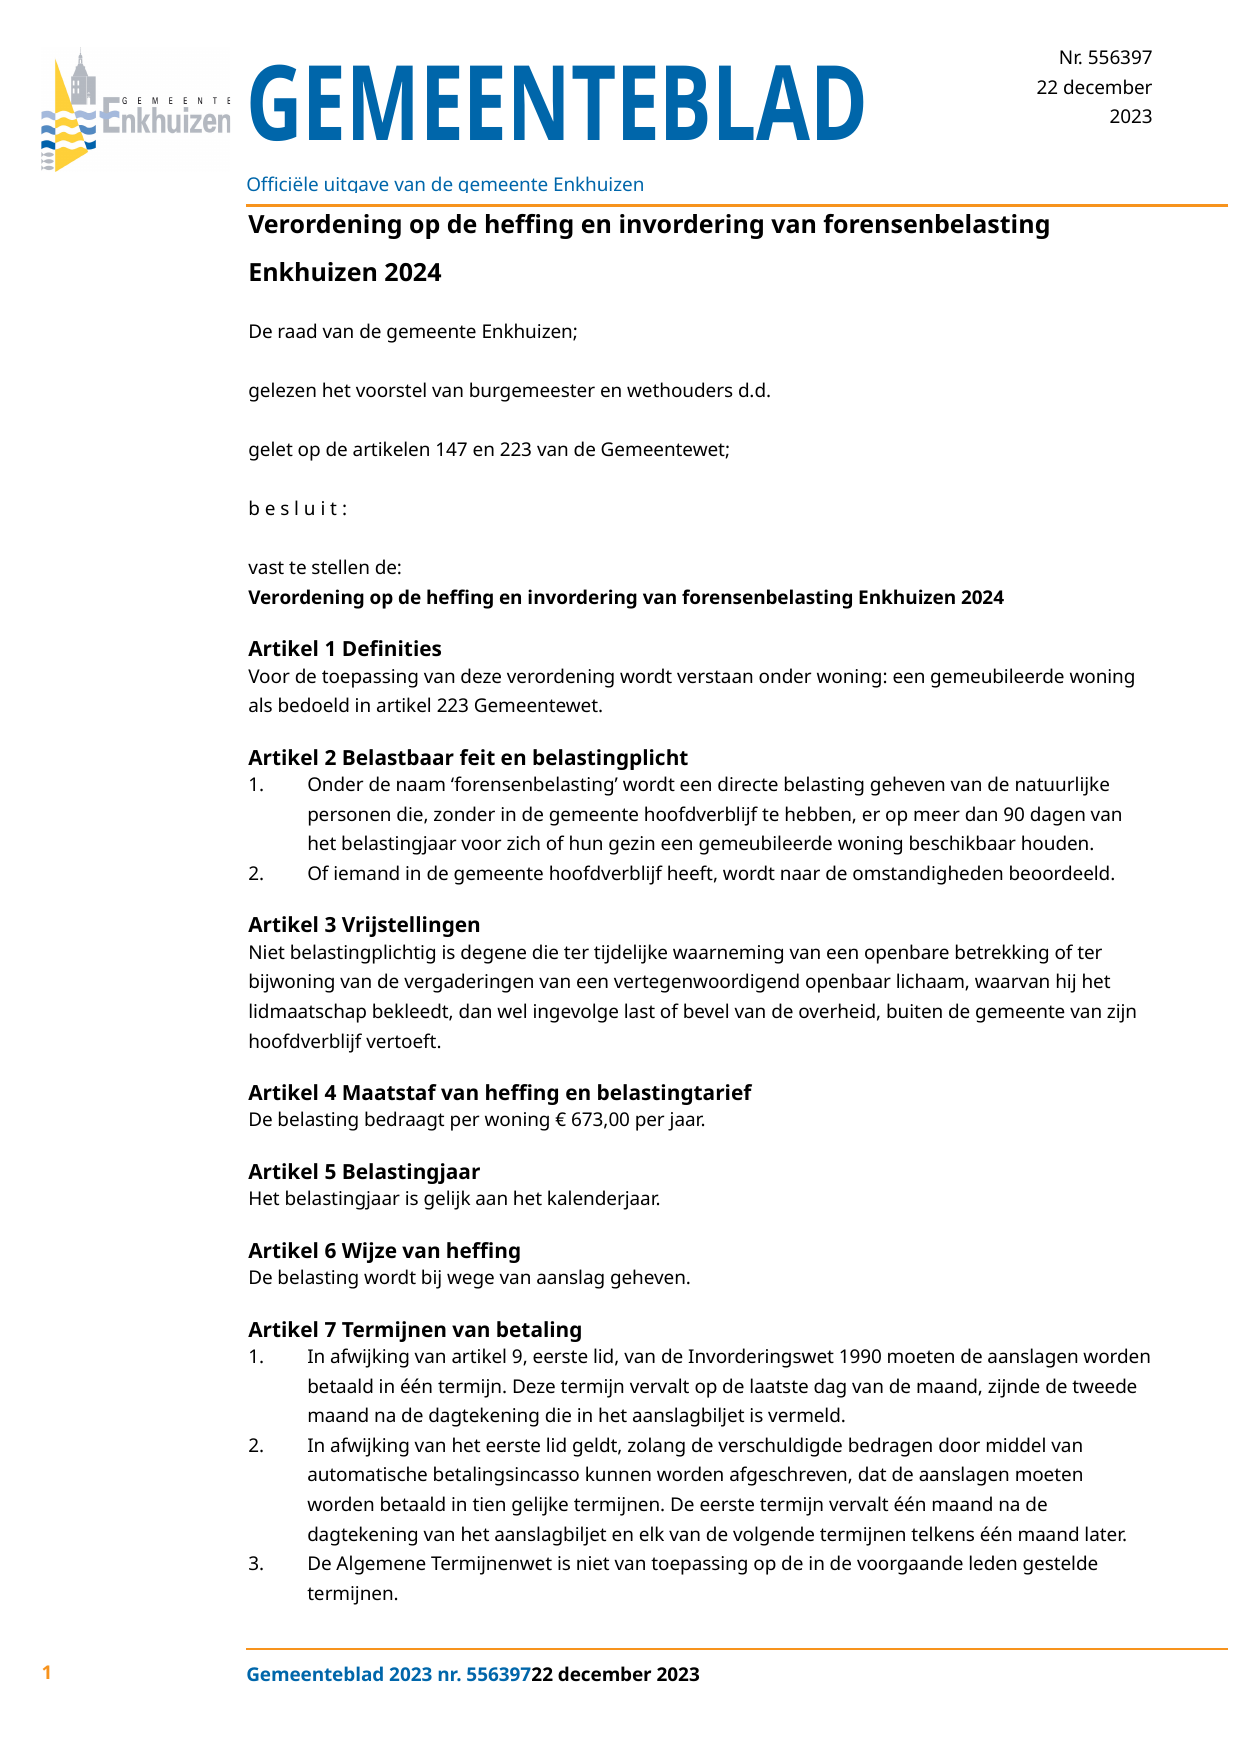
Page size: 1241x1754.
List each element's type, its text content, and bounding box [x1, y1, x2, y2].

text gelet op de artikelen 147 en 223 van de Gemeentewet; [248, 436, 1152, 462]
text Artikel 5 Belastingjaar [248, 1157, 1152, 1186]
text De belasting bedraagt per woning € 673,00 per jaar. [248, 1107, 1152, 1132]
picture [41, 47, 231, 172]
text vast te stellen de: [248, 554, 1152, 580]
text Voor de toepassing van deze verordening wordt verstaan onder woning: een gemeubileerde woning als bedoeld in artikel 223 Gemeentewet. [248, 663, 1152, 718]
text Verordening op de heffing en invordering van forensenbelasting Enkhuizen 2024 [248, 584, 1152, 610]
text Verordening op de heffing en invordering van forensenbelasting Enkhuizen 2024 [248, 207, 1152, 288]
list Onder de naam ‘forensenbelasting’ wordt een directe belasting geheven van de natuurlijke personen die, zonder in de gemeente hoofdverblijf te hebben, er op meer dan 90 dagen van het belastingjaar voor zich of hun gezin een gemeubileerde woning beschikbaar houden. [248, 771, 1152, 856]
text Artikel 7 Termijnen van betaling [248, 1315, 1152, 1343]
list In afwijking van het eerste lid geldt, zolang de verschuldigde bedragen door middel van automatische betalingsincasso kunnen worden afgeschreven, dat de aanslagen moeten worden betaald in tien gelijke termijnen. De eerste termijn vervalt één maand na de dagtekening van het aanslagbiljet en elk van de volgende termijnen telkens één maand later. [248, 1432, 1152, 1546]
list In afwijking van artikel 9, eerste lid, van de Invorderingswet 1990 moeten de aanslagen worden betaald in één termijn. Deze termijn vervalt op de laatste dag van de maand, zijnde de tweede maand na de dagtekening die in het aanslagbiljet is vermeld. [248, 1343, 1152, 1428]
text b e s l u i t : [248, 495, 1152, 521]
text Artikel 2 Belastbaar feit en belastingplicht [248, 743, 1152, 771]
list Of iemand in de gemeente hoofdverblijf heeft, wordt naar de omstandigheden beoordeeld. [248, 860, 1152, 886]
text Artikel 1 Definities [248, 634, 1152, 663]
list De Algemene Termijnenwet is niet van toepassing op de in de voorgaande leden gestelde termijnen. [248, 1550, 1152, 1606]
text De raad van de gemeente Enkhuizen; [248, 318, 1152, 344]
text Artikel 4 Maatstaf van heffing en belastingtarief [248, 1078, 1152, 1107]
text Artikel 3 Vrijstellingen [248, 911, 1152, 939]
text gelezen het voorstel van burgemeester en wethouders d.d. [248, 377, 1152, 403]
text Niet belastingplichtig is degene die ter tijdelijke waarneming van een openbare betrekking of ter bijwoning van de vergaderingen van een vertegenwoordigend openbaar lichaam, waarvan hij het lidmaatschap bekleedt, dan wel ingevolge last of bevel van de overheid, buiten de gemeente van zijn hoofdverblijf vertoeft. [248, 939, 1152, 1053]
text De belasting wordt bij wege van aanslag geheven. [248, 1264, 1152, 1290]
text Artikel 6 Wijze van heffing [248, 1236, 1152, 1264]
text Het belastingjaar is gelijk aan het kalenderjaar. [248, 1186, 1152, 1211]
